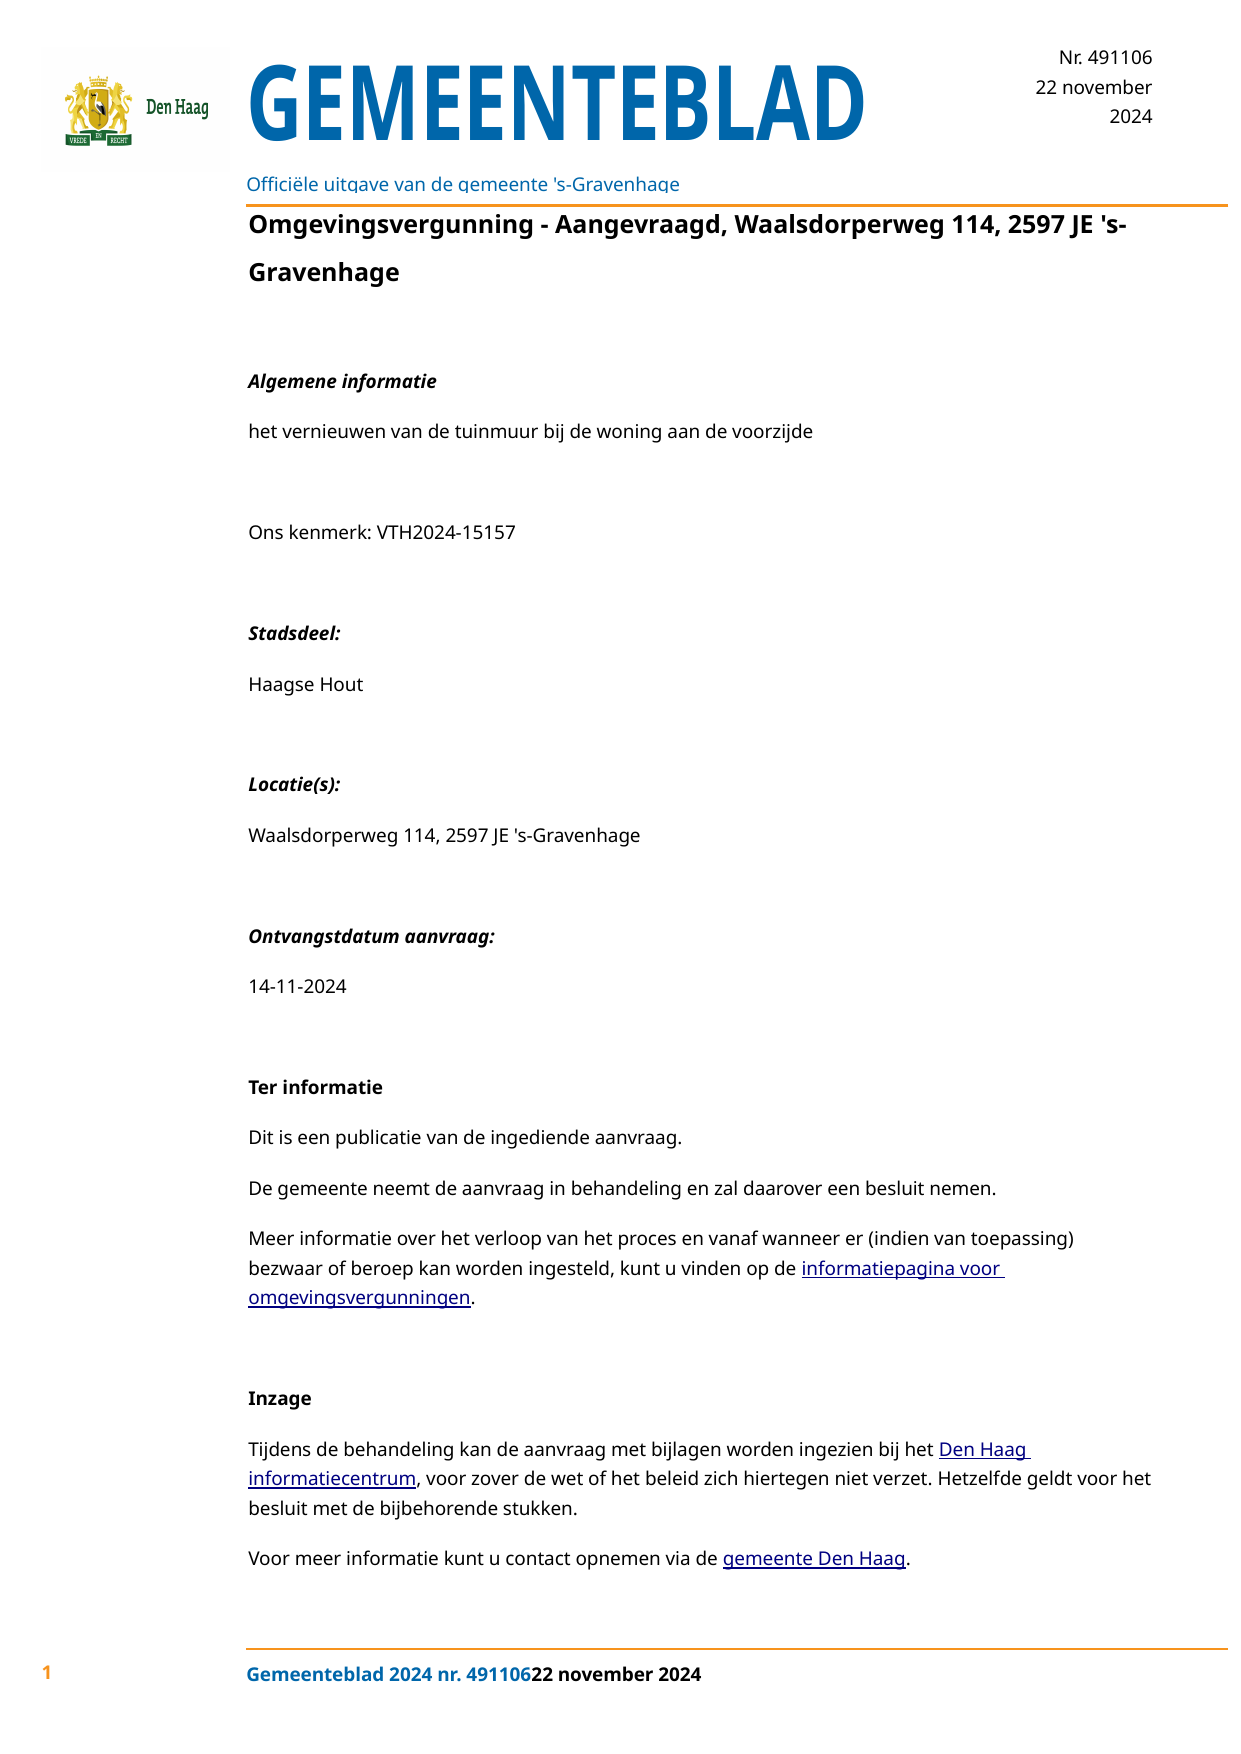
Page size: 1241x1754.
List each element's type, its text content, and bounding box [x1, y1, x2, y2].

text Ontvangstdatum aanvraag: [248, 923, 1152, 949]
picture [41, 47, 231, 172]
text De gemeente neemt de aanvraag in behandeling en zal daarover een besluit nemen. [248, 1175, 1152, 1201]
text Haagse Hout [248, 671, 1152, 697]
text het vernieuwen van de tuinmuur bij de woning aan de voorzijde [248, 419, 1152, 444]
text Locatie(s): [248, 772, 1152, 797]
text Waalsdorperweg 114, 2597 JE 's-Gravenhage [248, 822, 1152, 848]
text Omgevingsvergunning - Aangevraagd, Waalsdorperweg 114, 2597 JE 's-Gravenhage [248, 207, 1152, 288]
text Algemene informatie [248, 368, 1152, 394]
text Ons kenmerk: VTH2024-15157 [248, 519, 1152, 545]
text Meer informatie over het verloop van het proces en vanaf wanneer er (indien van toepassing) bezwaar of beroep kan worden ingesteld, kunt u vinden op de informatiepagina voor omgevingsvergunningen. [248, 1225, 1152, 1310]
text Inzage [248, 1385, 1152, 1411]
text Voor meer informatie kunt u contact opnemen via de gemeente Den Haag. [248, 1545, 1152, 1571]
text Ter informatie [248, 1074, 1152, 1100]
text Stadsdeel: [248, 620, 1152, 646]
text 14-11-2024 [248, 973, 1152, 999]
text Dit is een publicatie van de ingediende aanvraag. [248, 1124, 1152, 1150]
text Tijdens de behandeling kan de aanvraag met bijlagen worden ingezien bij het Den Haag informatiecentrum, voor zover de wet of het beleid zich hiertegen niet verzet. Hetzelfde geldt voor het besluit met de bijbehorende stukken. [248, 1436, 1152, 1521]
